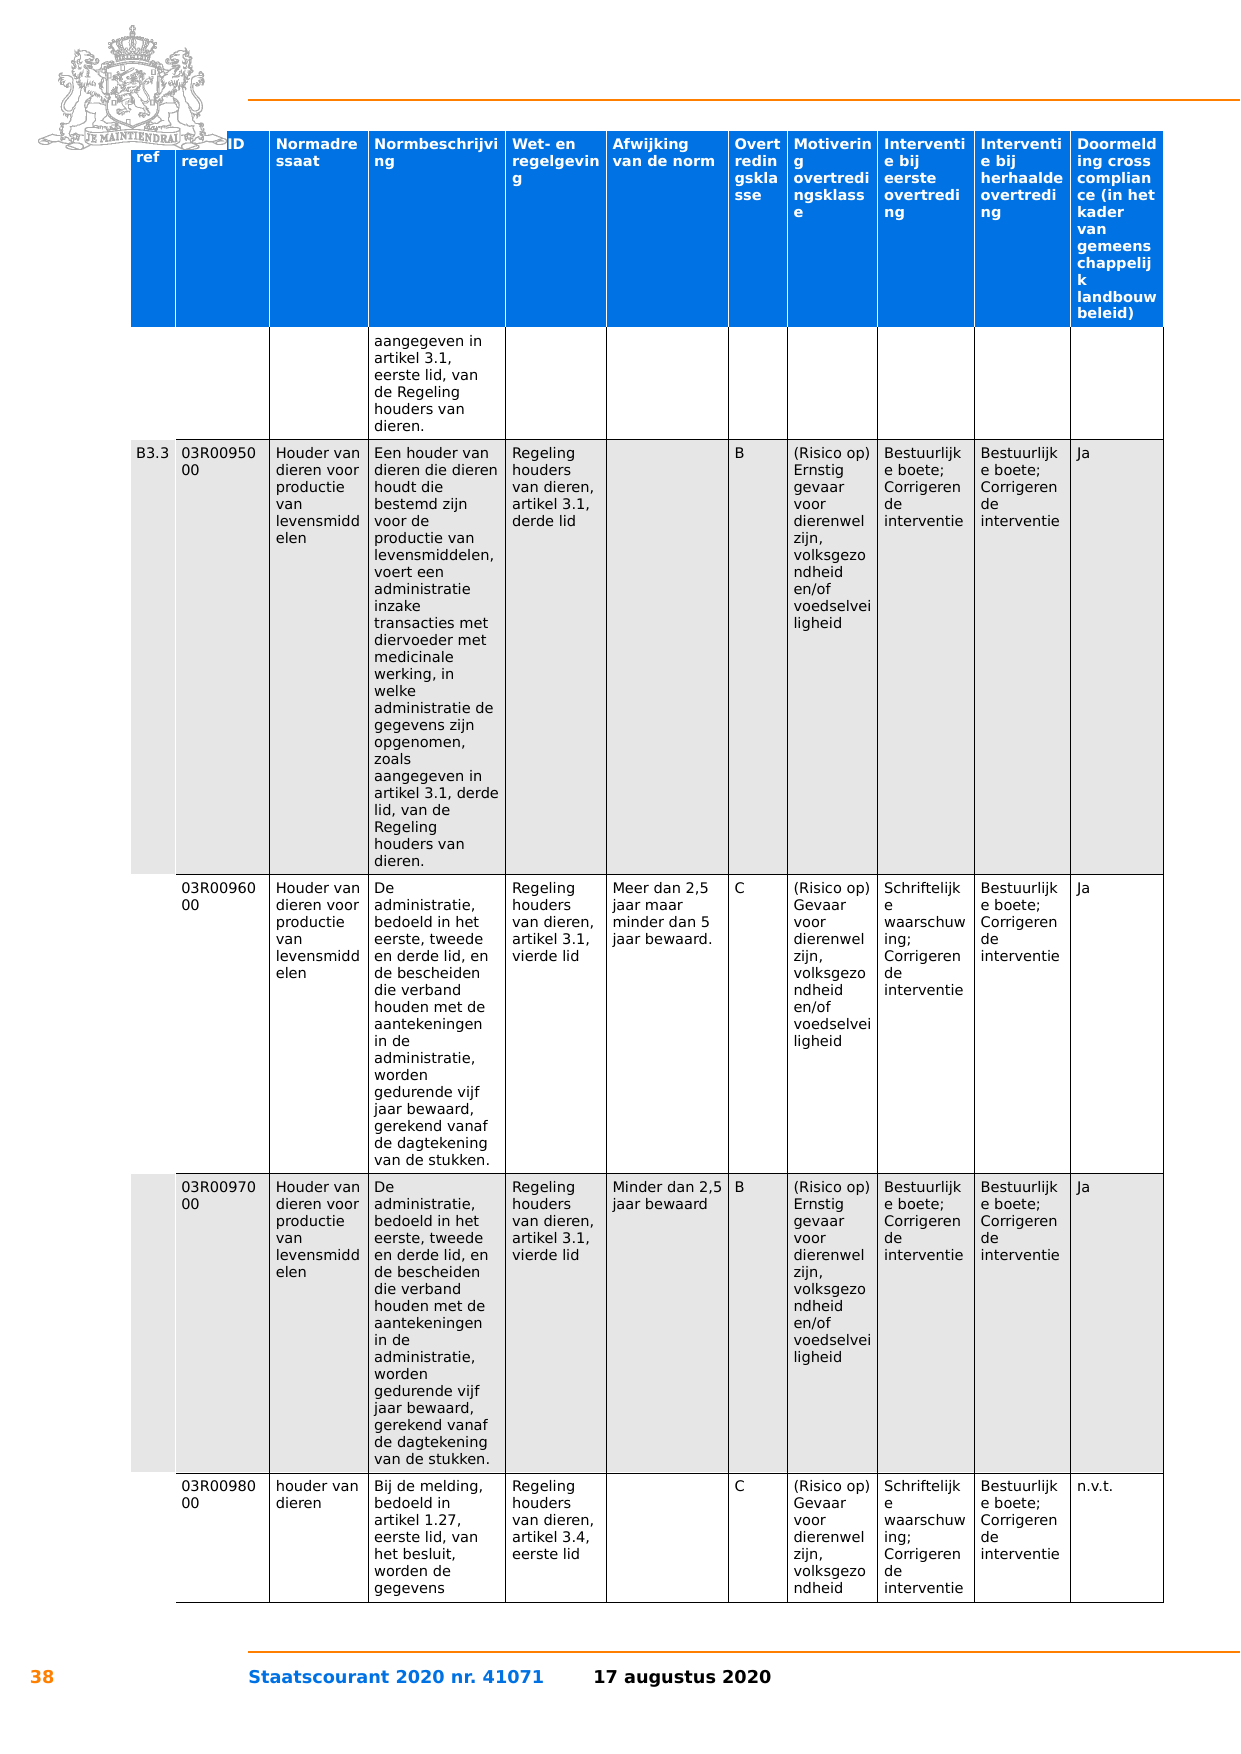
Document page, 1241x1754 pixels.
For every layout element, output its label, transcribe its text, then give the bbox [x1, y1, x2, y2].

table_cell [131, 1474, 175, 1602]
table_header Normbeschrijving [369, 131, 505, 327]
table_cell De administratie, bedoeld in het eerste, tweede en derde lid, en de bescheiden die verband houden met de aantekeningen in de administratie, worden gedurende vijf jaar bewaard, gerekend vanaf de dagtekening van de stukken. [369, 875, 505, 1173]
table_cell 03R0095000 [176, 440, 269, 874]
table_cell n.v.t. [1071, 1474, 1163, 1602]
table_cell Bestuurlijke boete; Corrigerende interventie [878, 440, 974, 874]
table_cell Regeling houders van dieren, artikel 3.1, vierde lid [506, 875, 606, 1173]
table_cell C [729, 875, 787, 1173]
table_cell [878, 328, 974, 439]
table_header Overtredingsklasse [729, 131, 787, 327]
table_cell [975, 328, 1070, 439]
table_header Interventie bij eerste overtreding [878, 131, 974, 327]
table_header ID regel [176, 131, 269, 327]
table_cell C [729, 1474, 787, 1602]
table_header Afwijking van de norm [607, 131, 728, 327]
table_cell houder van dieren [270, 1474, 368, 1602]
table_cell 03R0096000 [176, 875, 269, 1173]
table_cell Meer dan 2,5 jaar maar minder dan 5 jaar bewaard. [607, 875, 728, 1173]
table_cell [607, 440, 728, 874]
table_cell Bestuurlijke boete; Corrigerende interventie [975, 1474, 1070, 1602]
table_cell B3.3 [131, 440, 175, 874]
table_cell Bestuurlijke boete; Corrigerende interventie [975, 875, 1070, 1173]
table_cell [270, 328, 368, 439]
table_cell (Risico op) Gevaar voor dierenwelzijn, volksgezondheid en/of voedselveiligheid [788, 875, 877, 1173]
table_cell Houder van dieren voor productie van levensmiddelen [270, 875, 368, 1173]
table_header ref [131, 150, 175, 327]
table_cell Regeling houders van dieren, artikel 3.4, eerste lid [506, 1474, 606, 1602]
table_cell [607, 328, 728, 439]
table_cell [729, 328, 787, 439]
picture [38, 25, 227, 150]
table_header Interventie bij herhaalde overtreding [975, 131, 1070, 327]
table_cell 03R0098000 [176, 1474, 269, 1602]
table_cell B [729, 440, 787, 874]
table_cell [506, 328, 606, 439]
table_cell Schriftelijke waarschuwing; Corrigerende interventie [878, 875, 974, 1173]
table_cell (Risico op) Ernstig gevaar voor dierenwelzijn, volksgezondheid en/of voedselveiligheid [788, 440, 877, 874]
table_cell Minder dan 2,5 jaar bewaard [607, 1174, 728, 1472]
table_cell Ja [1071, 1174, 1163, 1472]
table_cell Ja [1071, 440, 1163, 874]
table_cell Houder van dieren voor productie van levensmiddelen [270, 1174, 368, 1472]
table_cell [788, 328, 877, 439]
table_cell [131, 875, 175, 1173]
table_cell Een houder van dieren die dieren houdt die bestemd zijn voor de productie van levensmiddelen, voert een administratie inzake transacties met diervoeder met medicinale werking, in welke administratie de gegevens zijn opgenomen, zoals aangegeven in artikel 3.1, derde lid, van de Regeling houders van dieren. [369, 440, 505, 874]
table_cell Regeling houders van dieren, artikel 3.1, vierde lid [506, 1174, 606, 1472]
table_cell 03R0097000 [176, 1174, 269, 1472]
table_cell (Risico op) Ernstig gevaar voor dierenwelzijn, volksgezondheid en/of voedselveiligheid [788, 1174, 877, 1472]
table_cell Houder van dieren voor productie van levensmiddelen [270, 440, 368, 874]
table_cell (Risico op) Gevaar voor dierenwelzijn, volksgezondheid [788, 1474, 877, 1602]
table_cell [176, 328, 269, 439]
table_cell De administratie, bedoeld in het eerste, tweede en derde lid, en de bescheiden die verband houden met de aantekeningen in de administratie, worden gedurende vijf jaar bewaard, gerekend vanaf de dagtekening van de stukken. [369, 1174, 505, 1472]
table_cell [131, 328, 175, 439]
table_cell [1071, 328, 1163, 439]
table_cell Bestuurlijke boete; Corrigerende interventie [975, 1174, 1070, 1472]
table_cell B [729, 1174, 787, 1472]
table_header Motivering overtredingsklasse [788, 131, 877, 327]
table_cell Bij de melding, bedoeld in artikel 1.27, eerste lid, van het besluit, worden de gegevens [369, 1474, 505, 1602]
table_header Normadressaat [270, 131, 368, 327]
table_cell Regeling houders van dieren, artikel 3.1, derde lid [506, 440, 606, 874]
table_cell Bestuurlijke boete; Corrigerende interventie [975, 440, 1070, 874]
table_header Doormelding cross compliance (in het kader van gemeenschappelijk landbouwbeleid) [1071, 131, 1163, 327]
table_cell Schriftelijke waarschuwing; Corrigerende interventie [878, 1474, 974, 1602]
table_header Wet- en regelgeving [506, 131, 606, 327]
table_cell [131, 1174, 175, 1472]
table_cell Ja [1071, 875, 1163, 1173]
table_cell [607, 1474, 728, 1602]
table_cell Bestuurlijke boete; Corrigerende interventie [878, 1174, 974, 1472]
table_cell aangegeven in artikel 3.1, eerste lid, van de Regeling houders van dieren. [369, 328, 505, 439]
